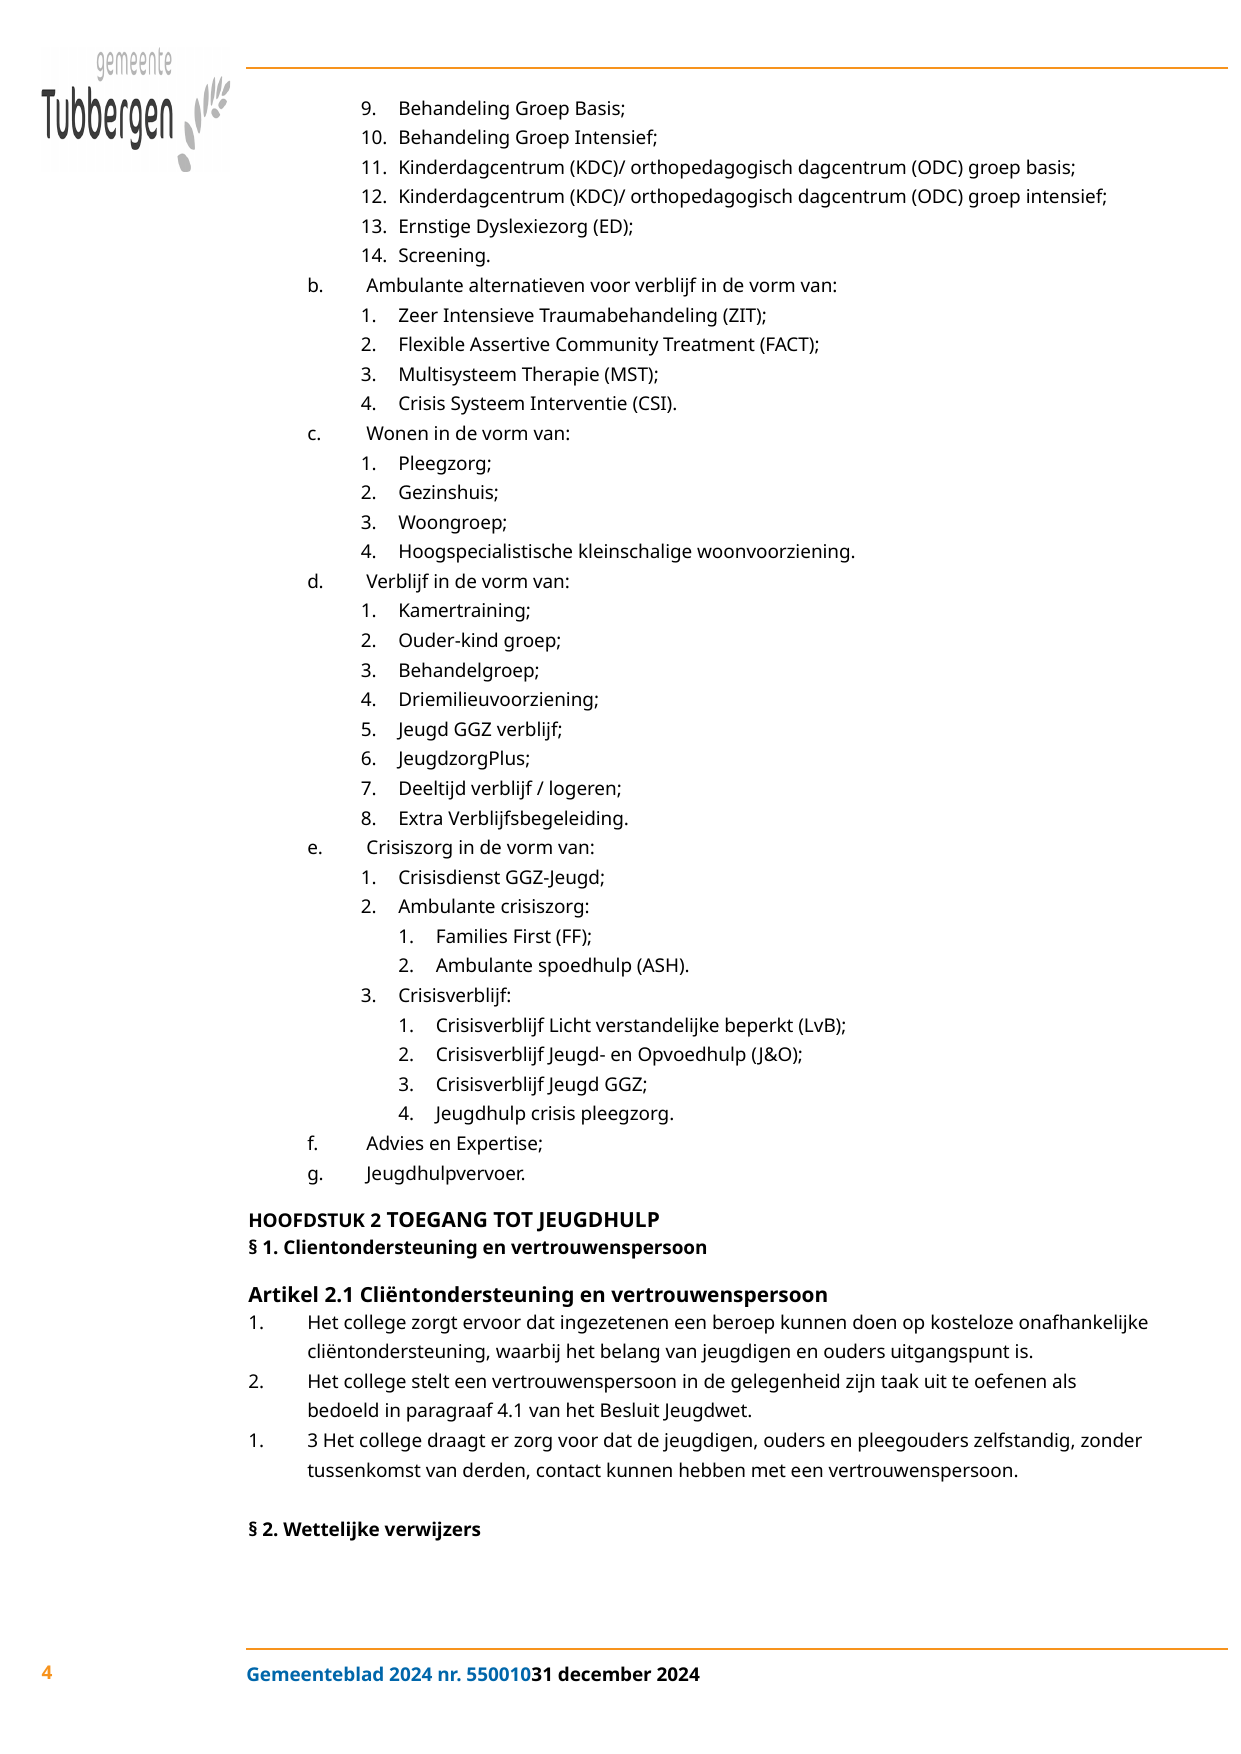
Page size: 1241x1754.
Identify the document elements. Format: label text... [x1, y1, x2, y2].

picture [41, 47, 231, 172]
list Screening. [361, 243, 1152, 268]
list Crisiszorg in de vorm van: [307, 834, 1152, 860]
list Ouder-kind groep; [361, 627, 1152, 653]
list Ernstige Dyslexiezorg (ED); [361, 213, 1152, 239]
list Crisisdienst GGZ-Jeugd; [361, 864, 1152, 890]
list Hoogspecialistische kleinschalige woonvoorziening. [361, 538, 1152, 564]
list Crisisverblijf Jeugd GGZ; [398, 1071, 1152, 1097]
list Kinderdagcentrum (KDC)/ orthopedagogisch dagcentrum (ODC) groep intensief; [361, 183, 1152, 209]
list Het college zorgt ervoor dat ingezetenen een beroep kunnen doen op kosteloze onafhankelijke cliëntondersteuning, waarbij het belang van jeugdigen en ouders uitgangspunt is. [248, 1309, 1152, 1364]
list Ambulante spoedhulp (ASH). [398, 953, 1152, 978]
list Crisisverblijf Licht verstandelijke beperkt (LvB); [398, 1012, 1152, 1038]
list Behandeling Groep Intensief; [361, 124, 1152, 150]
list Kinderdagcentrum (KDC)/ orthopedagogisch dagcentrum (ODC) groep basis; [361, 154, 1152, 180]
list Crisisverblijf Jeugd- en Opvoedhulp (J&O); [398, 1041, 1152, 1067]
list Driemilieuvoorziening; [361, 686, 1152, 712]
list Woongroep; [361, 509, 1152, 535]
list Multisysteem Therapie (MST); [361, 361, 1152, 387]
list Extra Verblijfsbegeleiding. [361, 805, 1152, 831]
list Gezinshuis; [361, 479, 1152, 505]
list Jeugd GGZ verblijf; [361, 716, 1152, 742]
list 3 Het college draagt er zorg voor dat de jeugdigen, ouders en pleegouders zelfstandig, zonder tussenkomst van derden, contact kunnen hebben met een vertrouwenspersoon. [248, 1427, 1152, 1482]
list Advies en Expertise; [307, 1130, 1152, 1156]
text HOOFDSTUK 2 TOEGANG TOT JEUGDHULP [248, 1205, 1152, 1234]
text § 1. Clientondersteuning en vertrouwenspersoon [248, 1234, 1152, 1259]
list Het college stelt een vertrouwenspersoon in de gelegenheid zijn taak uit te oefenen als bedoeld in paragraaf 4.1 van het Besluit Jeugdwet. [248, 1368, 1152, 1423]
list Zeer Intensieve Traumabehandeling (ZIT); [361, 302, 1152, 328]
list Deeltijd verblijf / logeren; [361, 775, 1152, 801]
list Kamertraining; [361, 598, 1152, 623]
list Crisis Systeem Interventie (CSI). [361, 391, 1152, 416]
list Crisisverblijf: [361, 982, 1152, 1008]
text § 2. Wettelijke verwijzers [248, 1516, 1152, 1542]
list Jeugdhulp crisis pleegzorg. [398, 1101, 1152, 1126]
list Ambulante crisiszorg: [361, 893, 1152, 919]
list Behandelgroep; [361, 657, 1152, 683]
list Jeugdhulpvervoer. [307, 1160, 1152, 1186]
list Verblijf in de vorm van: [307, 568, 1152, 594]
list Wonen in de vorm van: [307, 420, 1152, 446]
list Ambulante alternatieven voor verblijf in de vorm van: [307, 272, 1152, 298]
list JeugdzorgPlus; [361, 746, 1152, 771]
list Families First (FF); [398, 923, 1152, 949]
list Flexible Assertive Community Treatment (FACT); [361, 331, 1152, 357]
list Behandeling Groep Basis; [361, 95, 1152, 121]
list Pleegzorg; [361, 450, 1152, 476]
text Artikel 2.1 Cliëntondersteuning en vertrouwenspersoon [248, 1280, 1152, 1309]
